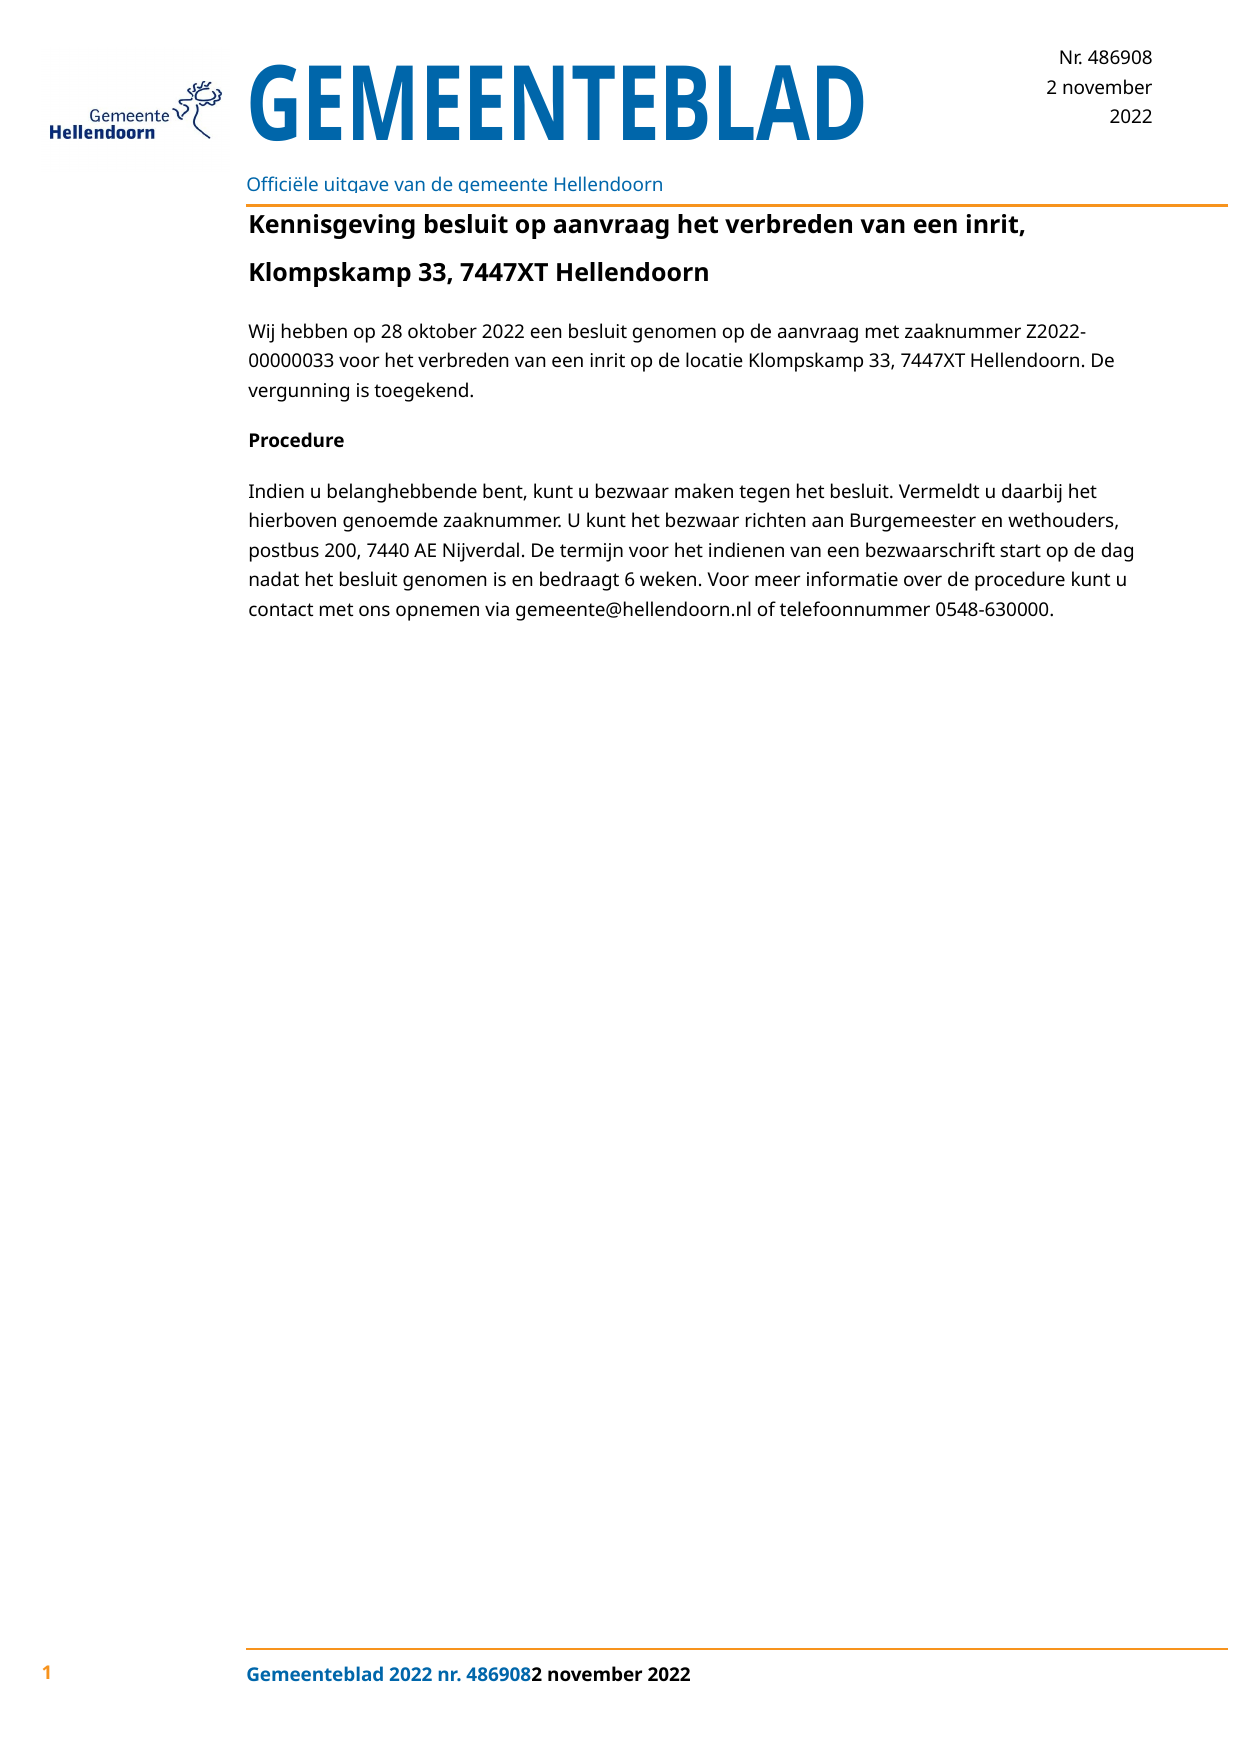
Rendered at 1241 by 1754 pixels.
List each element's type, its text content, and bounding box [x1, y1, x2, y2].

picture [41, 47, 231, 172]
text Kennisgeving besluit op aanvraag het verbreden van een inrit, Klompskamp 33, 7447XT Hellendoorn [248, 207, 1152, 288]
text Procedure [248, 427, 1152, 453]
text Wij hebben op 28 oktober 2022 een besluit genomen op de aanvraag met zaaknummer Z2022-00000033 voor het verbreden van een inrit op de locatie Klompskamp 33, 7447XT Hellendoorn. De vergunning is toegekend. [248, 318, 1152, 403]
text Indien u belanghebbende bent, kunt u bezwaar maken tegen het besluit. Vermeldt u daarbij het hierboven genoemde zaaknummer. U kunt het bezwaar richten aan Burgemeester en wethouders, postbus 200, 7440 AE Nijverdal. De termijn voor het indienen van een bezwaarschrift start op de dag nadat het besluit genomen is en bedraagt 6 weken. Voor meer informatie over de procedure kunt u contact met ons opnemen via gemeente@hellendoorn.nl of telefoonnummer 0548-630000. [248, 478, 1152, 622]
